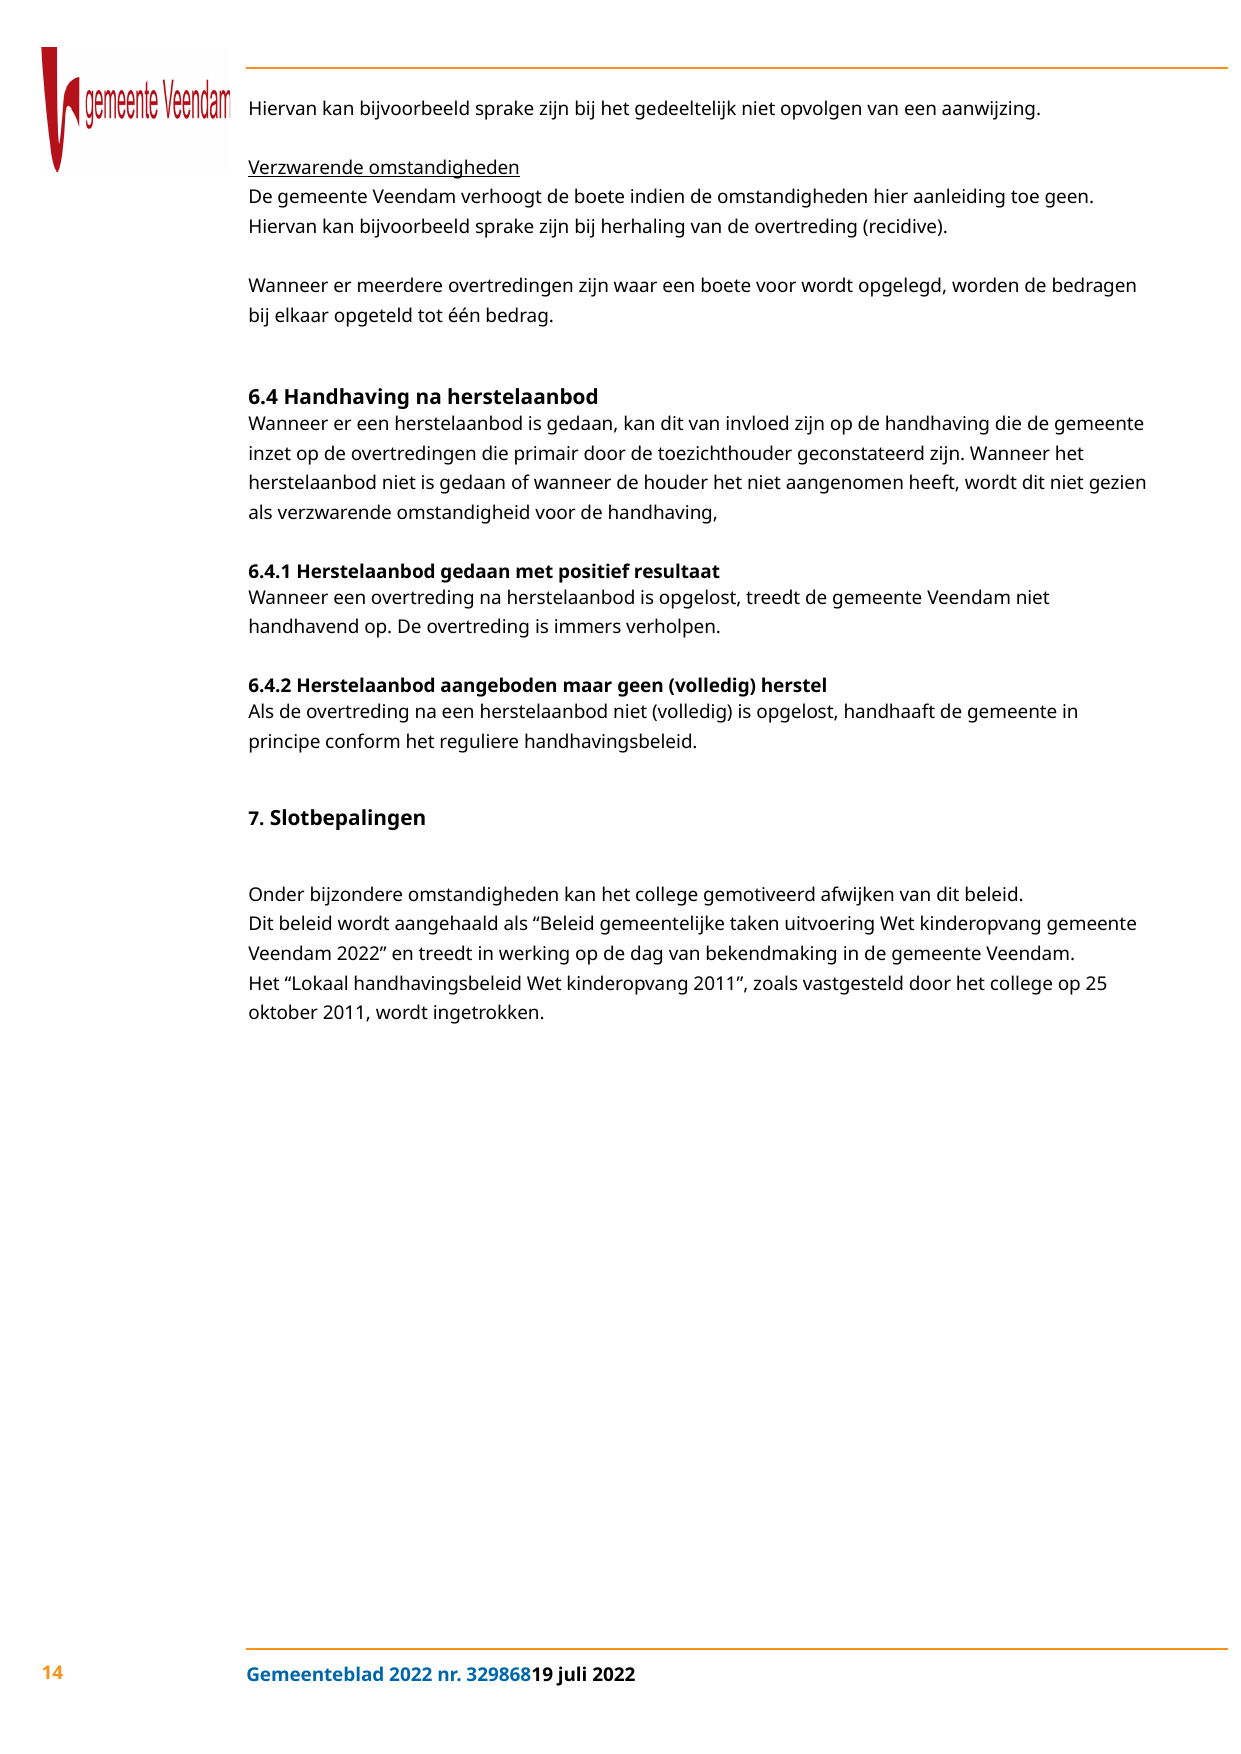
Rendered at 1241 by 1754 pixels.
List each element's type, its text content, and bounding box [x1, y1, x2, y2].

text 6.4.1 Herstelaanbod gedaan met positief resultaat [248, 558, 1152, 584]
text Verzwarende omstandigheden [248, 154, 1152, 180]
text 7. Slotbepalingen [248, 803, 1152, 832]
text Wanneer een overtreding na herstelaanbod is opgelost, treedt de gemeente Veendam niet handhavend op. De overtreding is immers verholpen. [248, 584, 1152, 639]
text De gemeente Veendam verhoogt de boete indien de omstandigheden hier aanleiding toe geen. Hiervan kan bijvoorbeeld sprake zijn bij herhaling van de overtreding (recidive). [248, 183, 1152, 239]
text Als de overtreding na een herstelaanbod niet (volledig) is opgelost, handhaaft de gemeente in principe conform het reguliere handhavingsbeleid. [248, 698, 1152, 754]
text Dit beleid wordt aangehaald als “Beleid gemeentelijke taken uitvoering Wet kinderopvang gemeente Veendam 2022” en treedt in werking op de dag van bekendmaking in de gemeente Veendam. [248, 911, 1152, 966]
text Wanneer er meerdere overtredingen zijn waar een boete voor wordt opgelegd, worden de bedragen bij elkaar opgeteld tot één bedrag. [248, 272, 1152, 328]
text 6.4.2 Herstelaanbod aangeboden maar geen (volledig) herstel [248, 673, 1152, 698]
text 6.4 Handhaving na herstelaanbod [248, 382, 1152, 410]
picture [41, 47, 231, 172]
text Het “Lokaal handhavingsbeleid Wet kinderopvang 2011”, zoals vastgesteld door het college op 25 oktober 2011, wordt ingetrokken. [248, 970, 1152, 1025]
text Onder bijzondere omstandigheden kan het college gemotiveerd afwijken van dit beleid. [248, 881, 1152, 907]
text Hiervan kan bijvoorbeeld sprake zijn bij het gedeeltelijk niet opvolgen van een aanwijzing. [248, 95, 1152, 121]
text Wanneer er een herstelaanbod is gedaan, kan dit van invloed zijn op de handhaving die de gemeente inzet op de overtredingen die primair door de toezichthouder geconstateerd zijn. Wanneer het herstelaanbod niet is gedaan of wanneer de houder het niet aangenomen heeft, wordt dit niet gezien als verzwarende omstandigheid voor de handhaving, [248, 410, 1152, 525]
